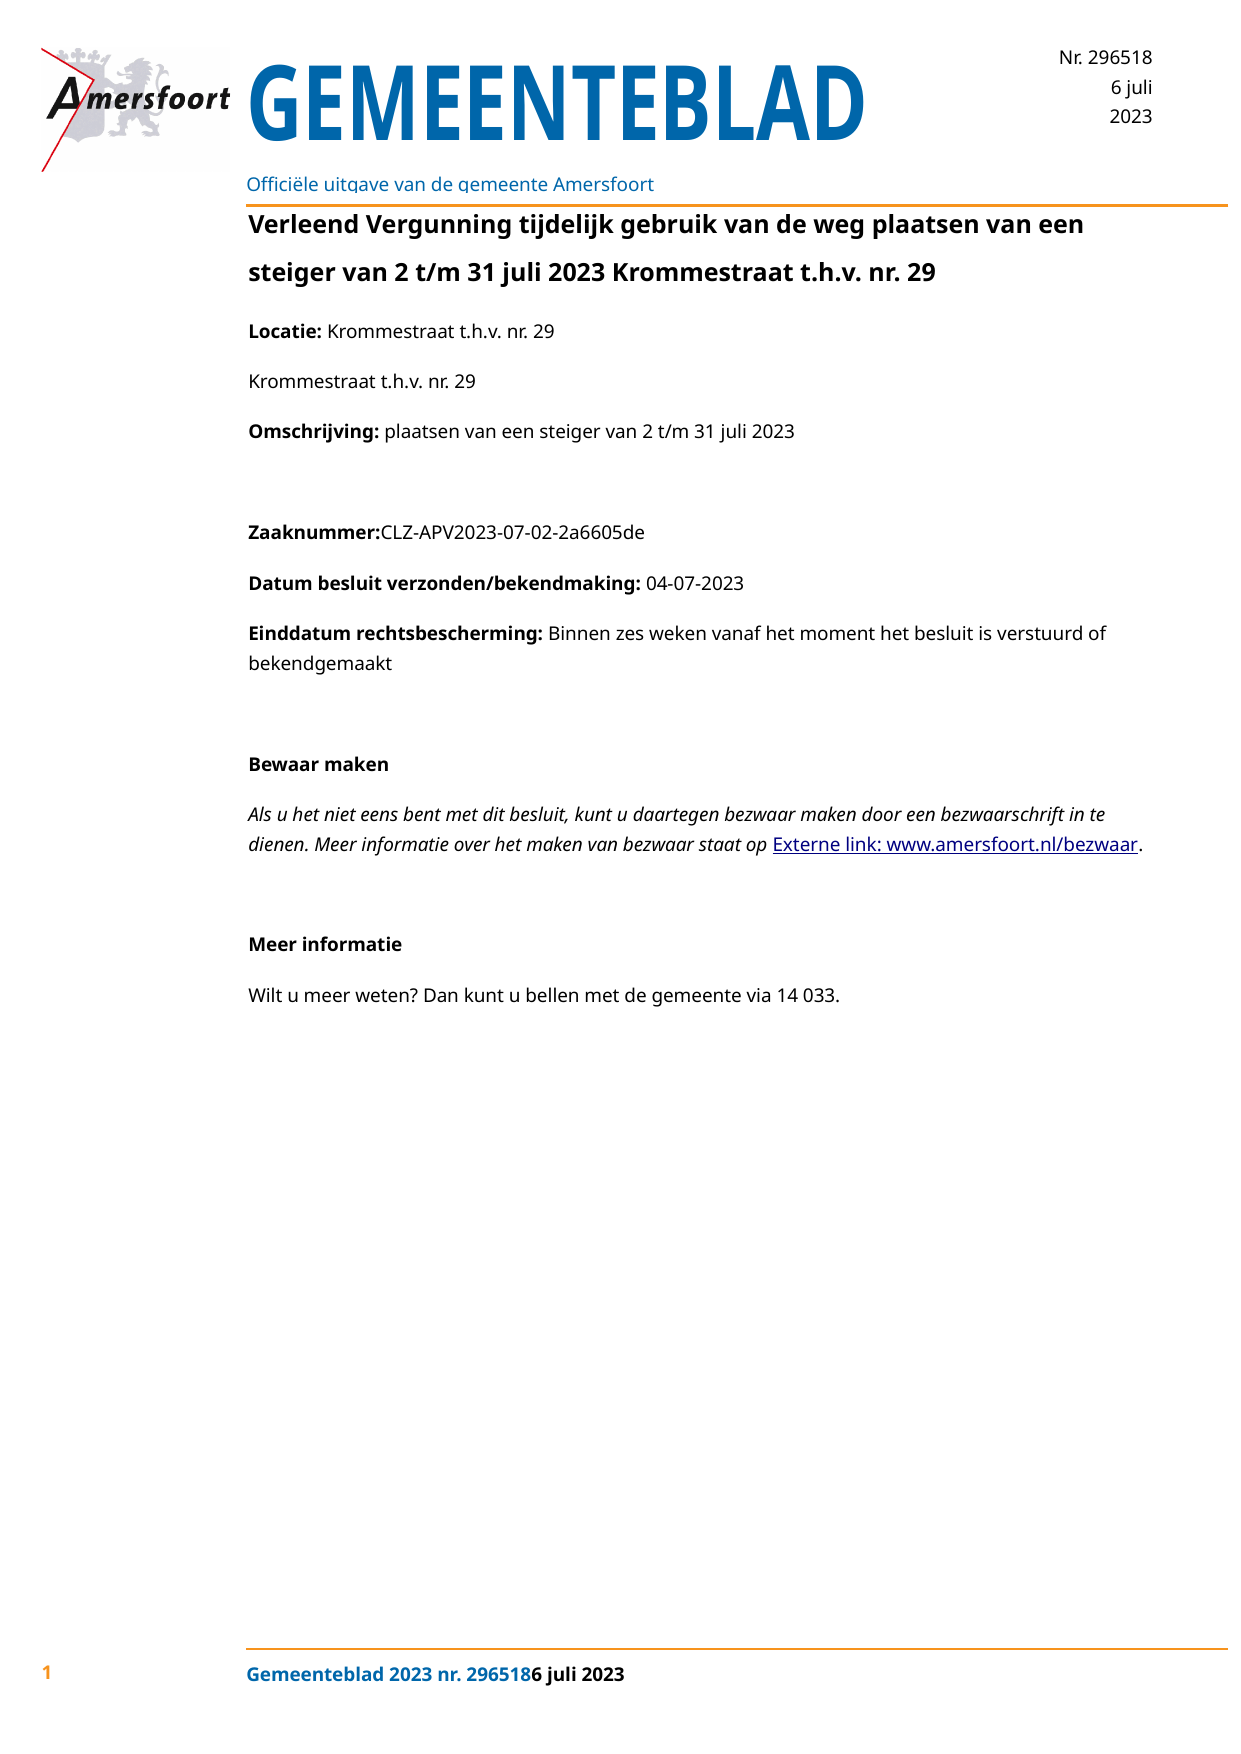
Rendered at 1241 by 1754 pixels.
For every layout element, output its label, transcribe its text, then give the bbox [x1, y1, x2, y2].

text Einddatum rechtsbescherming: Binnen zes weken vanaf het moment het besluit is verstuurd of bekendgemaakt [248, 620, 1152, 676]
text Bewaar maken [248, 751, 1152, 777]
text Verleend Vergunning tijdelijk gebruik van de weg plaatsen van een steiger van 2 t/m 31 juli 2023 Krommestraat t.h.v. nr. 29 [248, 207, 1152, 288]
text Datum besluit verzonden/bekendmaking: 04-07-2023 [248, 570, 1152, 596]
text Zaaknummer:CLZ-APV2023-07-02-2a6605de [248, 519, 1152, 545]
picture [41, 47, 231, 172]
text Meer informatie [248, 932, 1152, 957]
text Wilt u meer weten? Dan kunt u bellen met de gemeente via 14 033. [248, 982, 1152, 1008]
text Omschrijving: plaatsen van een steiger van 2 t/m 31 juli 2023 [248, 419, 1152, 444]
text Als u het niet eens bent met dit besluit, kunt u daartegen bezwaar maken door een bezwaarschrift in te dienen. Meer informatie over het maken van bezwaar staat op Externe link: www.amersfoort.nl/bezwaar. [248, 801, 1152, 857]
text Locatie: Krommestraat t.h.v. nr. 29 [248, 318, 1152, 344]
text Krommestraat t.h.v. nr. 29 [248, 368, 1152, 394]
